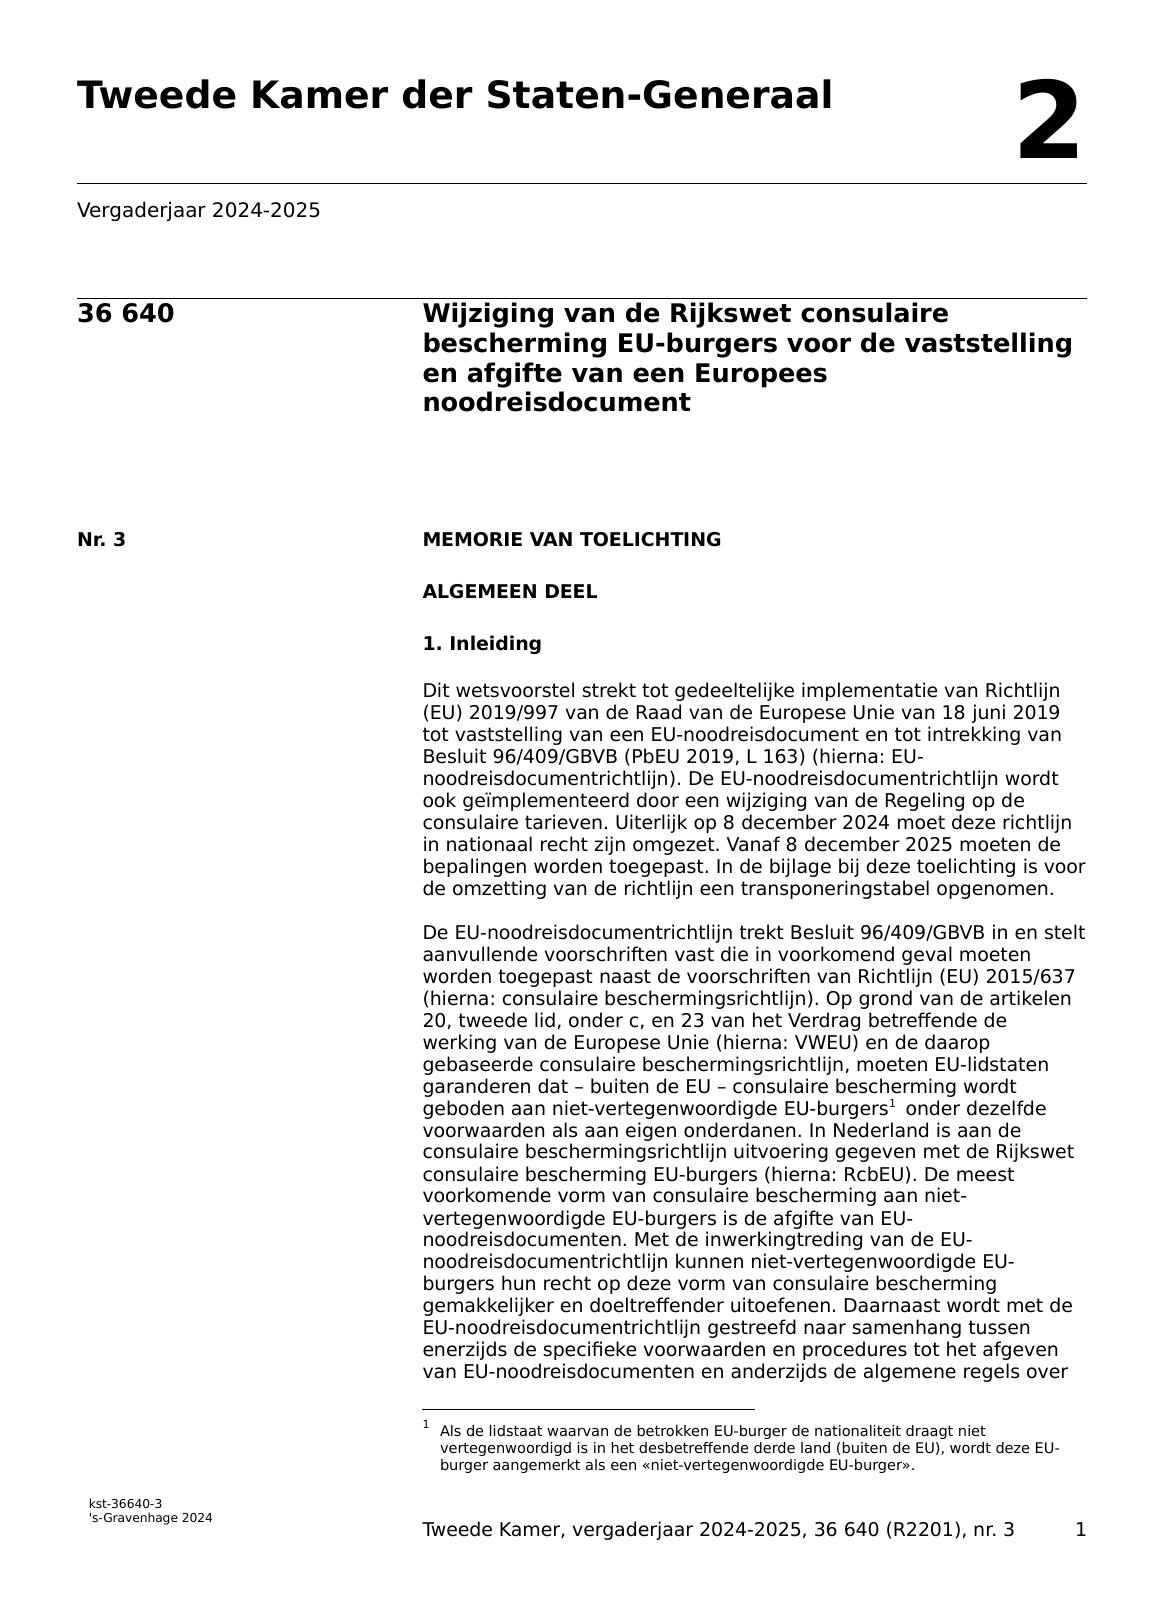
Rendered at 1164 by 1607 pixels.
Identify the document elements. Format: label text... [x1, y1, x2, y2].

table_header Tweede Kamer der Staten-Generaal [77, 59, 886, 183]
text De EU-noodreisdocumentrichtlijn trekt Besluit 96/409/GBVB in en stelt aanvullende voorschriften vast die in voorkomend geval moeten worden toegepast naast de voorschriften van Richtlijn (EU) 2015/637 (hierna: consulaire beschermingsrichtlijn). Op grond van de artikelen 20, tweede lid, onder c, en 23 van het Verdrag betreffende de werking van de Europese Unie (hierna: VWEU) en de daarop gebaseerde consulaire beschermingsrichtlijn, moeten EU-lidstaten garanderen dat – buiten de EU – consulaire bescherming wordt geboden aan niet-vertegenwoordigde EU-burgers onder dezelfde voorwaarden als aan eigen onderdanen. In Nederland is aan de consulaire beschermingsrichtlijn uitvoering gegeven met de Rijkswet consulaire bescherming EU-burgers (hierna: RcbEU). De meest voorkomende vorm van consulaire bescherming aan niet-vertegenwoordigde EU-burgers is de afgifte van EU-noodreisdocumenten. Met de inwerkingtreding van de EU-noodreisdocumentrichtlijn kunnen niet-vertegenwoordigde EU-burgers hun recht op deze vorm van consulaire bescherming gemakkelijker en doeltreffender uitoefenen. Daarnaast wordt met de EU-noodreisdocumentrichtlijn gestreefd naar samenhang tussen enerzijds de specifieke voorwaarden en procedures tot het afgeven van EU-noodreisdocumenten en anderzijds de algemene regels over [422, 922, 1087, 1383]
text Dit wetsvoorstel strekt tot gedeeltelijke implementatie van Richtlijn (EU) 2019/997 van de Raad van de Europese Unie van 18 juni 2019 tot vaststelling van een EU-noodreisdocument en tot intrekking van Besluit 96/409/GBVB (PbEU 2019, L 163) (hierna: EU-noodreisdocumentrichtlijn). De EU-noodreisdocumentrichtlijn wordt ook geïmplementeerd door een wijziging van de Regeling op de consulaire tarieven. Uiterlijk op 8 december 2024 moet deze richtlijn in nationaal recht zijn omgezet. Vanaf 8 december 2025 moeten de bepalingen worden toegepast. In de bijlage bij deze toelichting is voor de omzetting van de richtlijn een transponeringstabel opgenomen. [422, 680, 1087, 899]
subtitle Nr. 3 MEMORIE VAN TOELICHTING [77, 529, 1087, 551]
text 's-Gravenhage 2024 [88, 1511, 323, 1525]
table_header 2 [886, 59, 1087, 183]
subtitle 36 640 Wijziging van de Rijkswet consulaire bescherming EU-burgers voor de vaststelling en afgifte van een Europees noodreisdocument [77, 299, 1087, 418]
text kst-36640-3 [88, 1497, 323, 1511]
table_cell Vergaderjaar 2024-2025 [77, 184, 1087, 298]
subtitle ALGEMEEN DEEL [422, 581, 1087, 603]
text Als de lidstaat waarvan de betrokken EU-burger de nationaliteit draagt niet vertegenwoordigd is in het desbetreffende derde land (buiten de EU), wordt deze EU-burger aangemerkt als een «niet-vertegenwoordigde EU-burger». [422, 1418, 1087, 1474]
subtitle 1. Inleiding [422, 633, 1087, 655]
